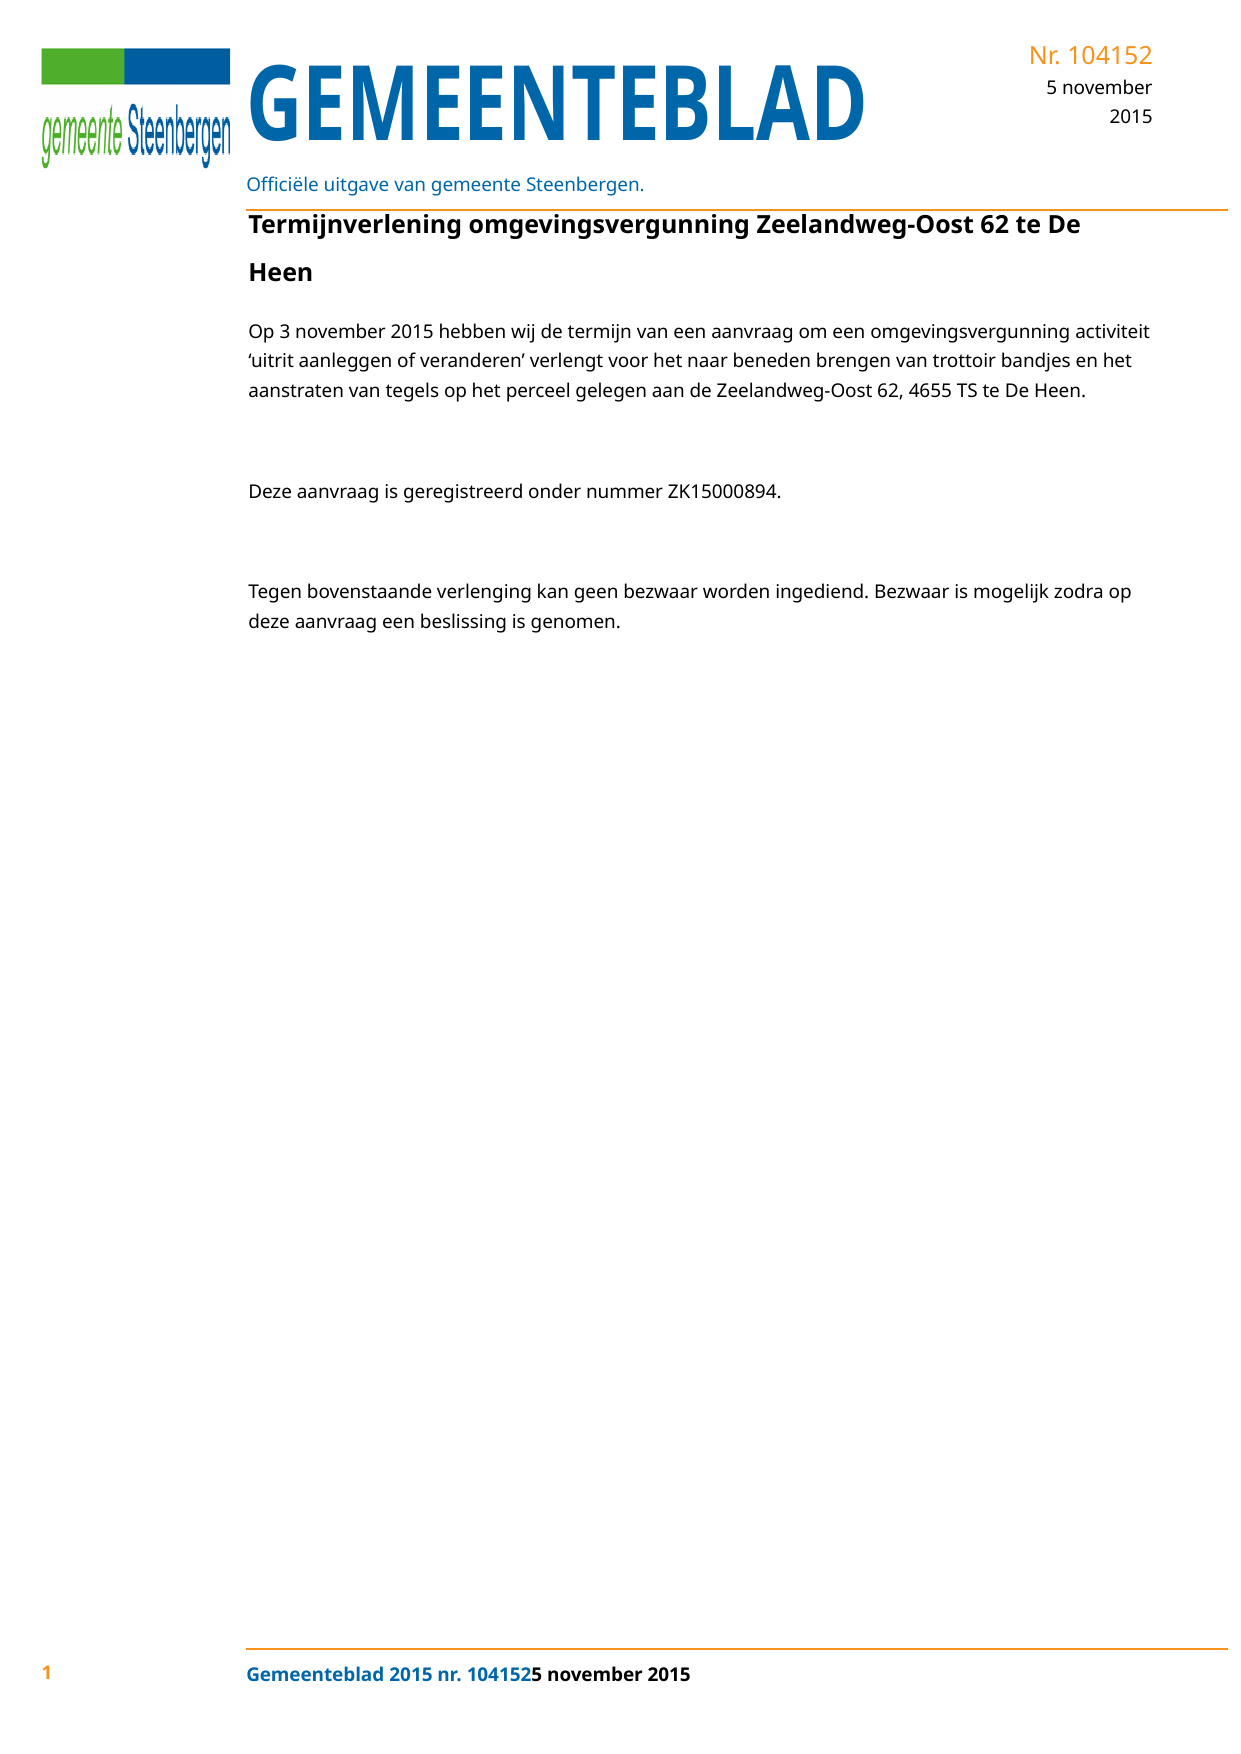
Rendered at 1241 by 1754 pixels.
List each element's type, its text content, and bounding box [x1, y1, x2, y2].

text Tegen bovenstaande verlenging kan geen bezwaar worden ingediend. Bezwaar is mogelijk zodra op deze aanvraag een beslissing is genomen. [248, 579, 1152, 634]
text Deze aanvraag is geregistreerd onder nummer ZK15000894. [248, 478, 1152, 504]
text Termijnverlening omgevingsvergunning Zeelandweg-Oost 62 te De Heen [248, 211, 1152, 288]
picture [41, 47, 231, 172]
text Op 3 november 2015 hebben wij de termijn van een aanvraag om een omgevingsvergunning activiteit ‘uitrit aanleggen of veranderen’ verlengt voor het naar beneden brengen van trottoir bandjes en het aanstraten van tegels op het perceel gelegen aan de Zeelandweg-Oost 62, 4655 TS te De Heen. [248, 318, 1152, 403]
